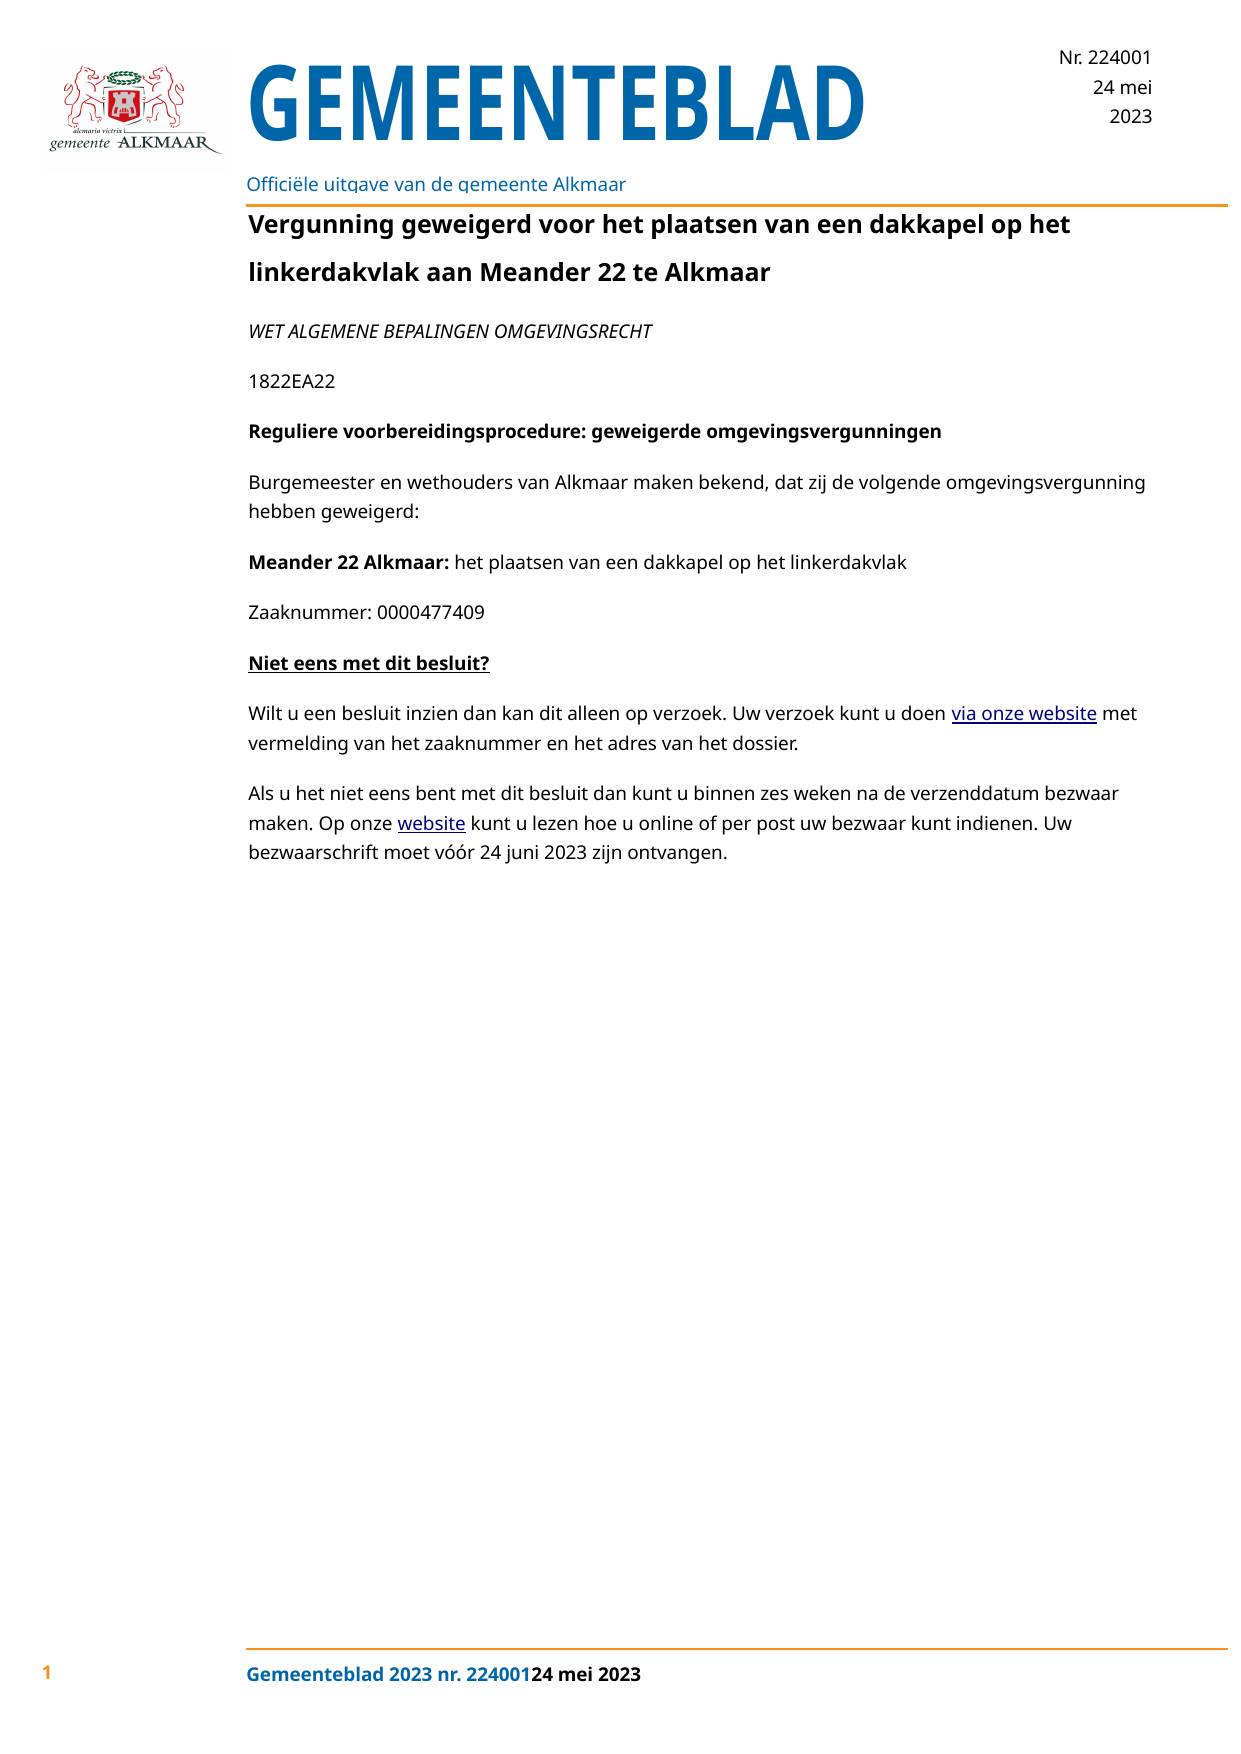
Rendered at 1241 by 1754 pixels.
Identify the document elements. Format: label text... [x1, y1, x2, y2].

text 1822EA22 [248, 368, 1152, 394]
text Wilt u een besluit inzien dan kan dit alleen op verzoek. Uw verzoek kunt u doen via onze website met vermelding van het zaaknummer en het adres van het dossier. [248, 700, 1152, 756]
text Als u het niet eens bent met dit besluit dan kunt u binnen zes weken na de verzenddatum bezwaar maken. Op onze website kunt u lezen hoe u online of per post uw bezwaar kunt indienen. Uw bezwaarschrift moet vóór 24 juni 2023 zijn ontvangen. [248, 780, 1152, 865]
picture [41, 47, 231, 172]
text Zaaknummer: 0000477409 [248, 599, 1152, 625]
text Reguliere voorbereidingsprocedure: geweigerde omgevingsvergunningen [248, 419, 1152, 444]
text Niet eens met dit besluit? [248, 650, 1152, 676]
text Vergunning geweigerd voor het plaatsen van een dakkapel op het linkerdakvlak aan Meander 22 te Alkmaar [248, 207, 1152, 288]
text Burgemeester en wethouders van Alkmaar maken bekend, dat zij de volgende omgevingsvergunning hebben geweigerd: [248, 469, 1152, 524]
text WET ALGEMENE BEPALINGEN OMGEVINGSRECHT [248, 318, 1152, 344]
text Meander 22 Alkmaar: het plaatsen van een dakkapel op het linkerdakvlak [248, 549, 1152, 575]
